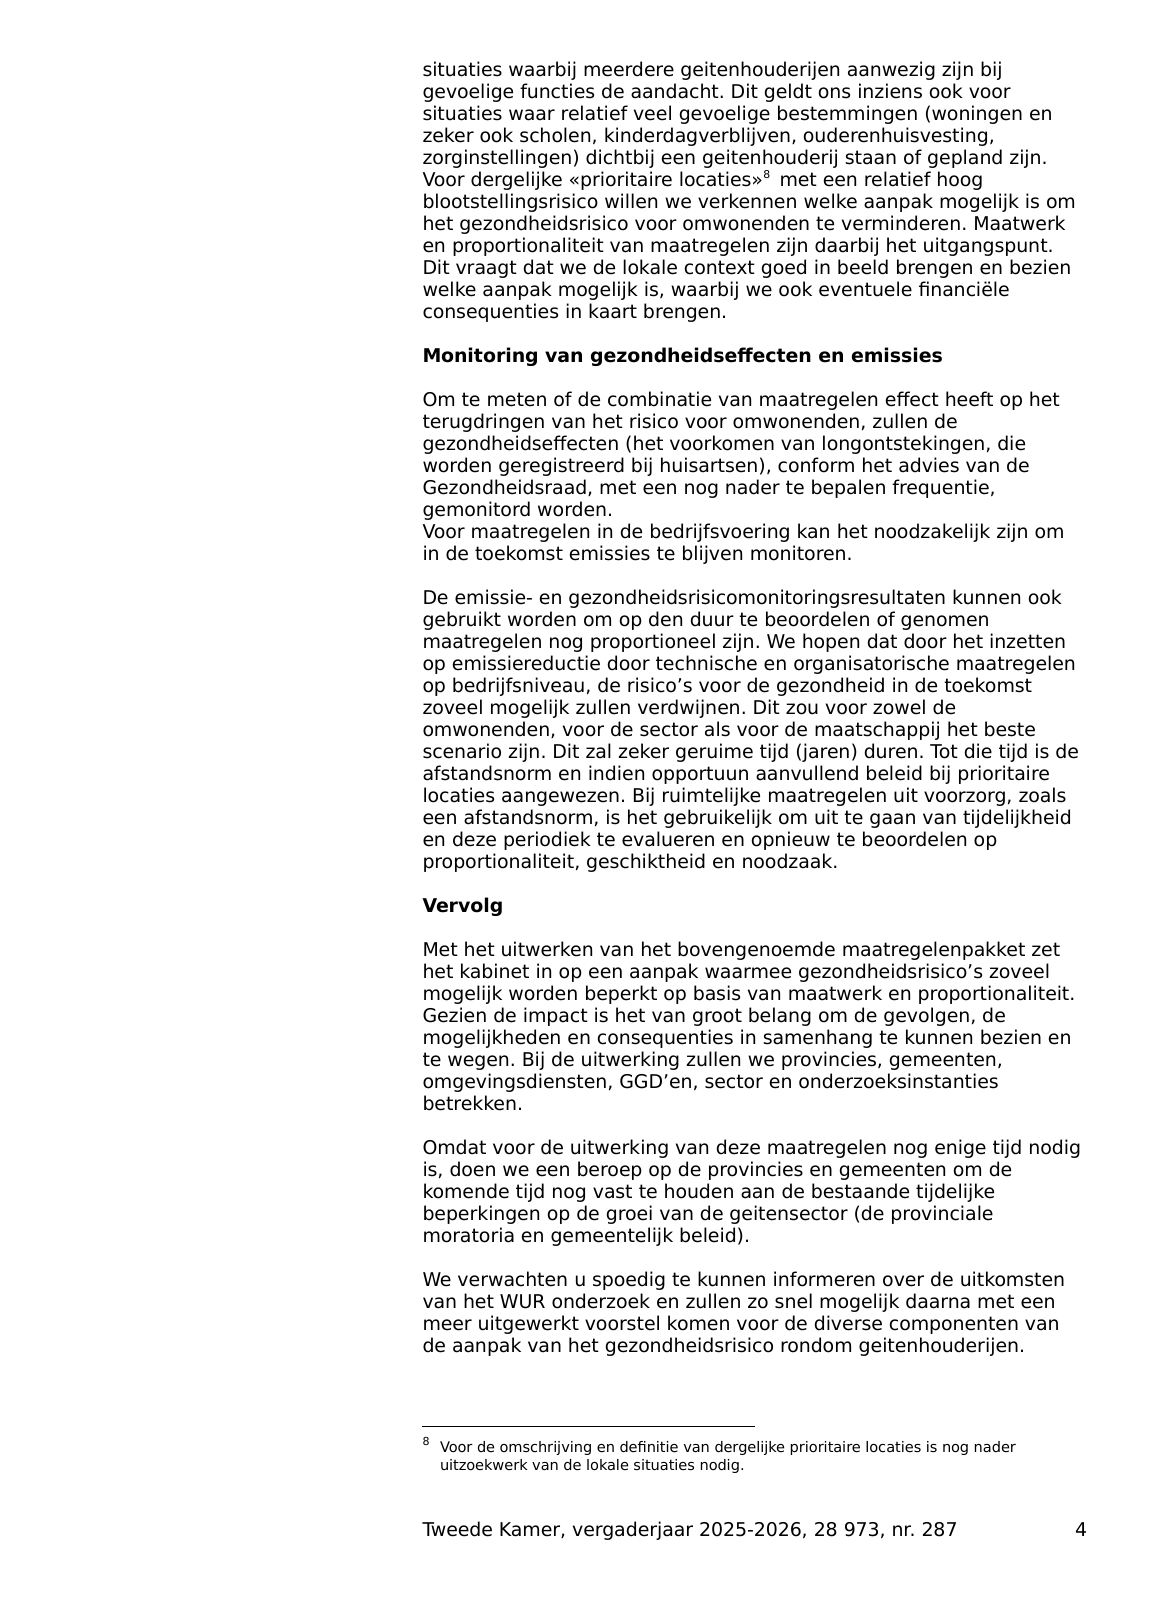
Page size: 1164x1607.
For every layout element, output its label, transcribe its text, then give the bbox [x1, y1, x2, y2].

text Omdat voor de uitwerking van deze maatregelen nog enige tijd nodig is, doen we een beroep op de provincies en gemeenten om de komende tijd nog vast te houden aan de bestaande tijdelijke beperkingen op de groei van de geitensector (de provinciale moratoria en gemeentelijk beleid). [422, 1137, 1087, 1247]
text We verwachten u spoedig te kunnen informeren over de uitkomsten van het WUR onderzoek en zullen zo snel mogelijk daarna met een meer uitgewerkt voorstel komen voor de diverse componenten van de aanpak van het gezondheidsrisico rondom geitenhouderijen. [422, 1269, 1087, 1357]
text Voor de omschrijving en definitie van dergelijke prioritaire locaties is nog nader uitzoekwerk van de lokale situaties nodig. [422, 1435, 1087, 1474]
text Voor maatregelen in de bedrijfsvoering kan het noodzakelijk zijn om in de toekomst emissies te blijven monitoren. [422, 521, 1087, 565]
text Om te meten of de combinatie van maatregelen effect heeft op het terugdringen van het risico voor omwonenden, zullen de gezondheidseffecten (het voorkomen van longontstekingen, die worden geregistreerd bij huisartsen), conform het advies van de Gezondheidsraad, met een nog nader te bepalen frequentie, gemonitord worden. [422, 389, 1087, 521]
subtitle Monitoring van gezondheidseffecten en emissies [422, 345, 1087, 367]
text De emissie- en gezondheidsrisicomonitoringsresultaten kunnen ook gebruikt worden om op den duur te beoordelen of genomen maatregelen nog proportioneel zijn. We hopen dat door het inzetten op emissiereductie door technische en organisatorische maatregelen op bedrijfsniveau, de risico’s voor de gezondheid in de toekomst zoveel mogelijk zullen verdwijnen. Dit zou voor zowel de omwonenden, voor de sector als voor de maatschappij het beste scenario zijn. Dit zal zeker geruime tijd (jaren) duren. Tot die tijd is de afstandsnorm en indien opportuun aanvullend beleid bij prioritaire locaties aangewezen. Bij ruimtelijke maatregelen uit voorzorg, zoals een afstandsnorm, is het gebruikelijk om uit te gaan van tijdelijkheid en deze periodiek te evalueren en opnieuw te beoordelen op proportionaliteit, geschiktheid en noodzaak. [422, 587, 1087, 873]
text situaties waarbij meerdere geitenhouderijen aanwezig zijn bij gevoelige functies de aandacht. Dit geldt ons inziens ook voor situaties waar relatief veel gevoelige bestemmingen (woningen en zeker ook scholen, kinderdagverblijven, ouderenhuisvesting, zorginstellingen) dichtbij een geitenhouderij staan of gepland zijn. Voor dergelijke «prioritaire locaties» met een relatief hoog blootstellingsrisico willen we verkennen welke aanpak mogelijk is om het gezondheidsrisico voor omwonenden te verminderen. Maatwerk en proportionaliteit van maatregelen zijn daarbij het uitgangspunt. Dit vraagt dat we de lokale context goed in beeld brengen en bezien welke aanpak mogelijk is, waarbij we ook eventuele financiële consequenties in kaart brengen. [422, 59, 1087, 323]
text Met het uitwerken van het bovengenoemde maatregelenpakket zet het kabinet in op een aanpak waarmee gezondheidsrisico’s zoveel mogelijk worden beperkt op basis van maatwerk en proportionaliteit. Gezien de impact is het van groot belang om de gevolgen, de mogelijkheden en consequenties in samenhang te kunnen bezien en te wegen. Bij de uitwerking zullen we provincies, gemeenten, omgevingsdiensten, GGD’en, sector en onderzoeksinstanties betrekken. [422, 939, 1087, 1115]
subtitle Vervolg [422, 895, 1087, 917]
